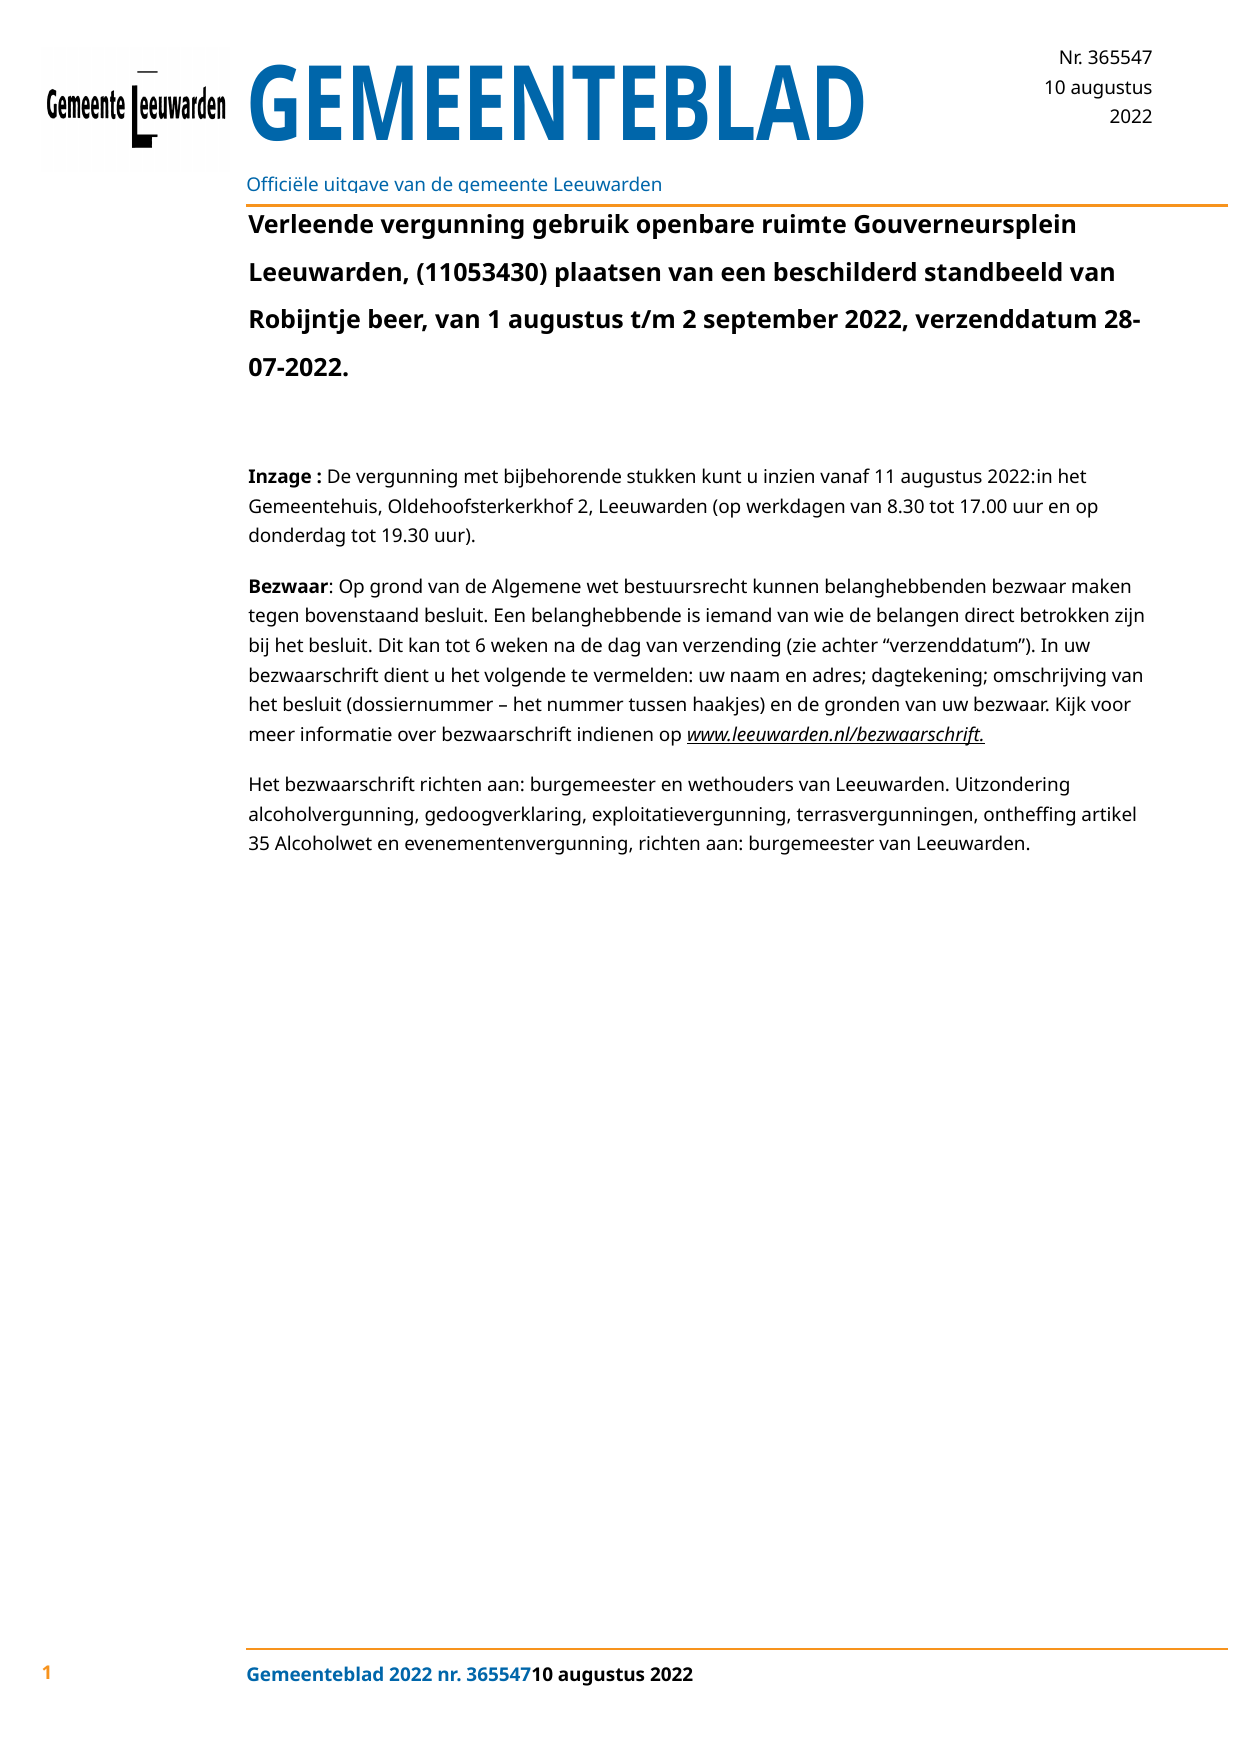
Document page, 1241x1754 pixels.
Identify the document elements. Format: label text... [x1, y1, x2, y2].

text Inzage : De vergunning met bijbehorende stukken kunt u inzien vanaf 11 augustus 2022:in het Gemeentehuis, Oldehoofsterkerkhof 2, Leeuwarden (op werkdagen van 8.30 tot 17.00 uur en op donderdag tot 19.30 uur). [248, 463, 1152, 548]
text Het bezwaarschrift richten aan: burgemeester en wethouders van Leeuwarden. Uitzondering alcoholvergunning, gedoogverklaring, exploitatievergunning, terrasvergunningen, ontheffing artikel 35 Alcoholwet en evenementenvergunning, richten aan: burgemeester van Leeuwarden. [248, 771, 1152, 856]
picture [41, 47, 231, 172]
text Bezwaar: Op grond van de Algemene wet bestuursrecht kunnen belanghebbenden bezwaar maken tegen bovenstaand besluit. Een belanghebbende is iemand van wie de belangen direct betrokken zijn bij het besluit. Dit kan tot 6 weken na de dag van verzending (zie achter “verzenddatum”). In uw bezwaarschrift dient u het volgende te vermelden: uw naam en adres; dagtekening; omschrijving van het besluit (dossiernummer – het nummer tussen haakjes) en de gronden van uw bezwaar. Kijk voor meer informatie over bezwaarschrift indienen op www.leeuwarden.nl/bezwaarschrift. [248, 573, 1152, 747]
text Verleende vergunning gebruik openbare ruimte Gouverneursplein Leeuwarden, (11053430) plaatsen van een beschilderd standbeeld van Robijntje beer, van 1 augustus t/m 2 september 2022, verzenddatum 28-07-2022. [248, 207, 1152, 384]
